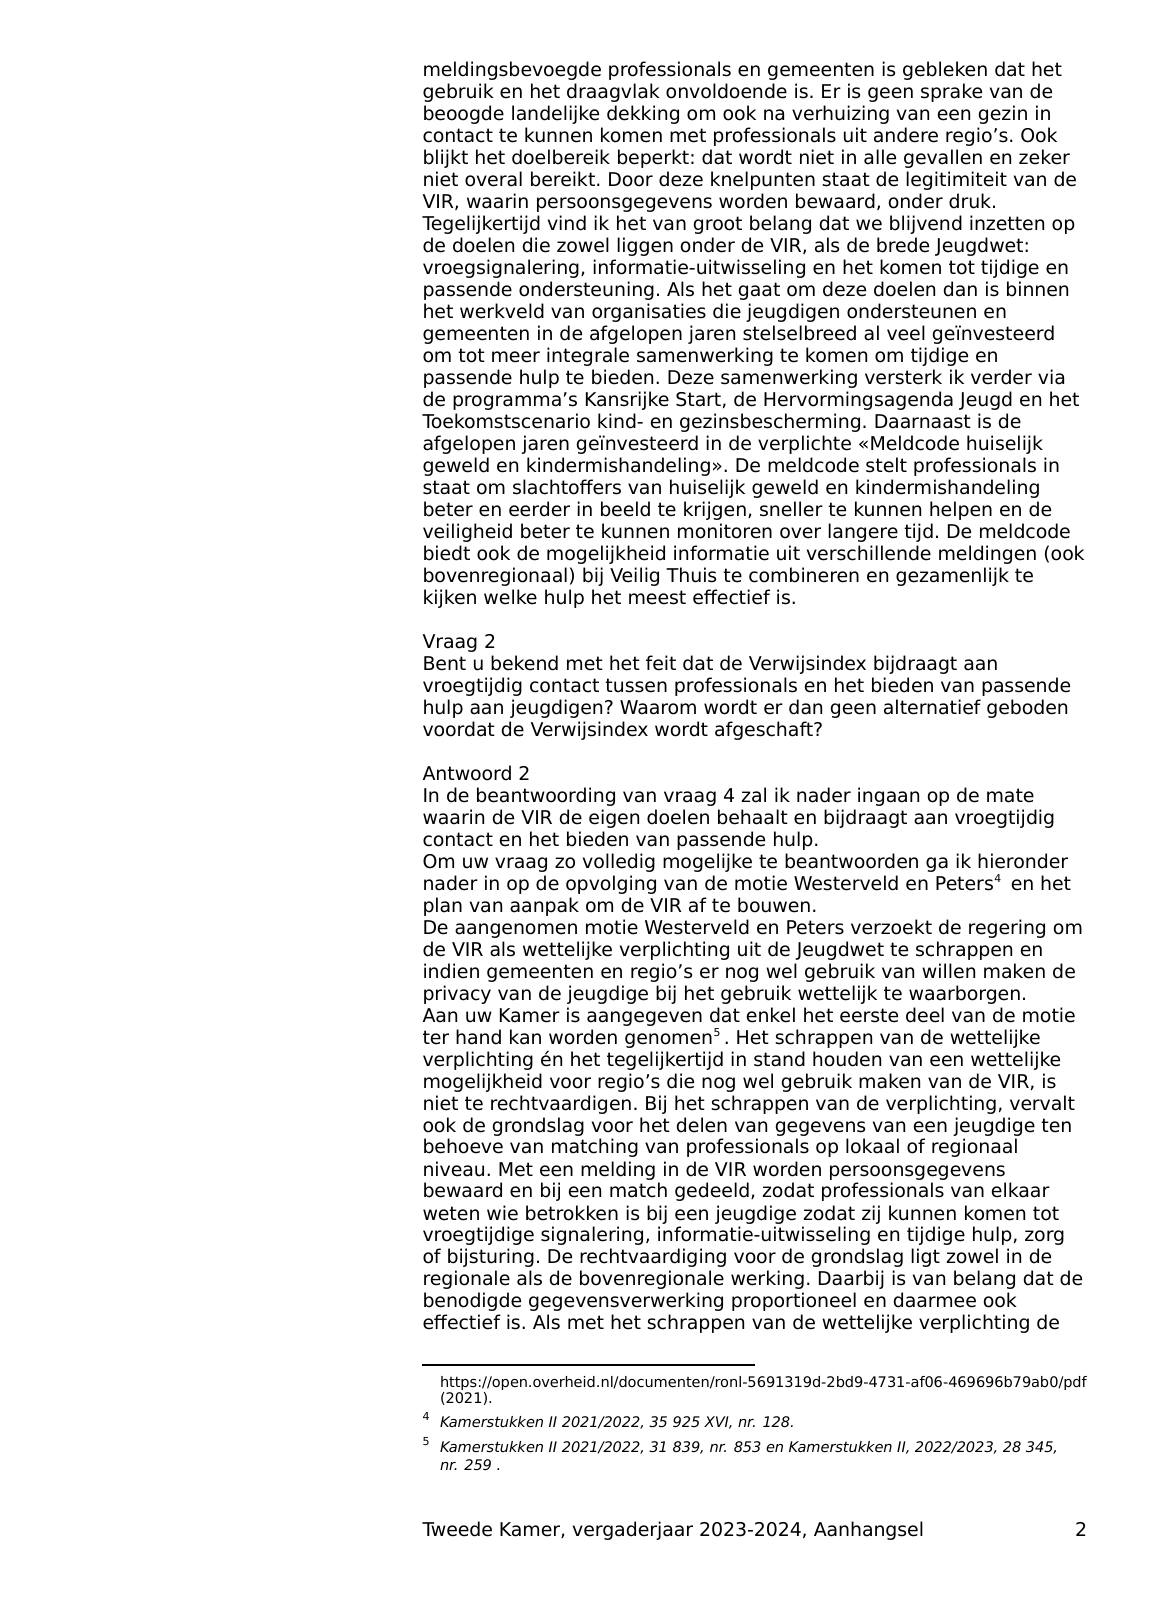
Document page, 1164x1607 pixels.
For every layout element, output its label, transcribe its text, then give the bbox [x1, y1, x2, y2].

text Kamerstukken II 2021/2022, 31 839, nr. 853 en Kamerstukken II, 2022/2023, 28 345, nr. 259 . [422, 1435, 1087, 1474]
text In de beantwoording van vraag 4 zal ik nader ingaan op de mate waarin de VIR de eigen doelen behaalt en bijdraagt aan vroegtijdig contact en het bieden van passende hulp. [422, 785, 1087, 851]
text Vraag 2 [422, 631, 1087, 653]
text meldingsbevoegde professionals en gemeenten is gebleken dat het gebruik en het draagvlak onvoldoende is. Er is geen sprake van de beoogde landelijke dekking om ook na verhuizing van een gezin in contact te kunnen komen met professionals uit andere regio’s. Ook blijkt het doelbereik beperkt: dat wordt niet in alle gevallen en zeker niet overal bereikt. Door deze knelpunten staat de legitimiteit van de VIR, waarin persoonsgegevens worden bewaard, onder druk. [422, 59, 1087, 213]
text Om uw vraag zo volledig mogelijke te beantwoorden ga ik hieronder nader in op de opvolging van de motie Westerveld en Peters en het plan van aanpak om de VIR af te bouwen. [422, 851, 1087, 917]
text Aan uw Kamer is aangegeven dat enkel het eerste deel van de motie ter hand kan worden genomen. Het schrappen van de wettelijke verplichting én het tegelijkertijd in stand houden van een wettelijke mogelijkheid voor regio’s die nog wel gebruik maken van de VIR, is niet te rechtvaardigen. Bij het schrappen van de verplichting, vervalt ook de grondslag voor het delen van gegevens van een jeugdige ten behoeve van matching van professionals op lokaal of regionaal niveau. Met een melding in de VIR worden persoonsgegevens bewaard en bij een match gedeeld, zodat professionals van elkaar weten wie betrokken is bij een jeugdige zodat zij kunnen komen tot vroegtijdige signalering, informatie-uitwisseling en tijdige hulp, zorg of bijsturing. De rechtvaardiging voor de grondslag ligt zowel in de regionale als de bovenregionale werking. Daarbij is van belang dat de benodigde gegevensverwerking proportioneel en daarmee ook effectief is. Als met het schrappen van de wettelijke verplichting de [422, 1004, 1087, 1334]
text Tegelijkertijd vind ik het van groot belang dat we blijvend inzetten op de doelen die zowel liggen onder de VIR, als de brede Jeugdwet: vroegsignalering, informatie-uitwisseling en het komen tot tijdige en passende ondersteuning. Als het gaat om deze doelen dan is binnen het werkveld van organisaties die jeugdigen ondersteunen en gemeenten in de afgelopen jaren stelselbreed al veel geïnvesteerd om tot meer integrale samenwerking te komen om tijdige en passende hulp te bieden. Deze samenwerking versterk ik verder via de programma’s Kansrijke Start, de Hervormingsagenda Jeugd en het Toekomstscenario kind- en gezinsbescherming. Daarnaast is de afgelopen jaren geïnvesteerd in de verplichte «Meldcode huiselijk geweld en kindermishandeling». De meldcode stelt professionals in staat om slachtoffers van huiselijk geweld en kindermishandeling beter en eerder in beeld te krijgen, sneller te kunnen helpen en de veiligheid beter te kunnen monitoren over langere tijd. De meldcode biedt ook de mogelijkheid informatie uit verschillende meldingen (ook bovenregionaal) bij Veilig Thuis te combineren en gezamenlijk te kijken welke hulp het meest effectief is. [422, 213, 1087, 608]
text Antwoord 2 [422, 763, 1087, 785]
text Bent u bekend met het feit dat de Verwijsindex bijdraagt aan vroegtijdig contact tussen professionals en het bieden van passende hulp aan jeugdigen? Waarom wordt er dan geen alternatief geboden voordat de Verwijsindex wordt afgeschaft? [422, 653, 1087, 741]
text https://open.overheid.nl/documenten/ronl-5691319d-2bd9-4731-af06-469696b79ab0/pdf (2021). [422, 1374, 1087, 1407]
text Kamerstukken II 2021/2022, 35 925 XVI, nr. 128. [422, 1410, 1087, 1432]
text De aangenomen motie Westerveld en Peters verzoekt de regering om de VIR als wettelijke verplichting uit de Jeugdwet te schrappen en indien gemeenten en regio’s er nog wel gebruik van willen maken de privacy van de jeugdige bij het gebruik wettelijk te waarborgen. [422, 917, 1087, 1004]
